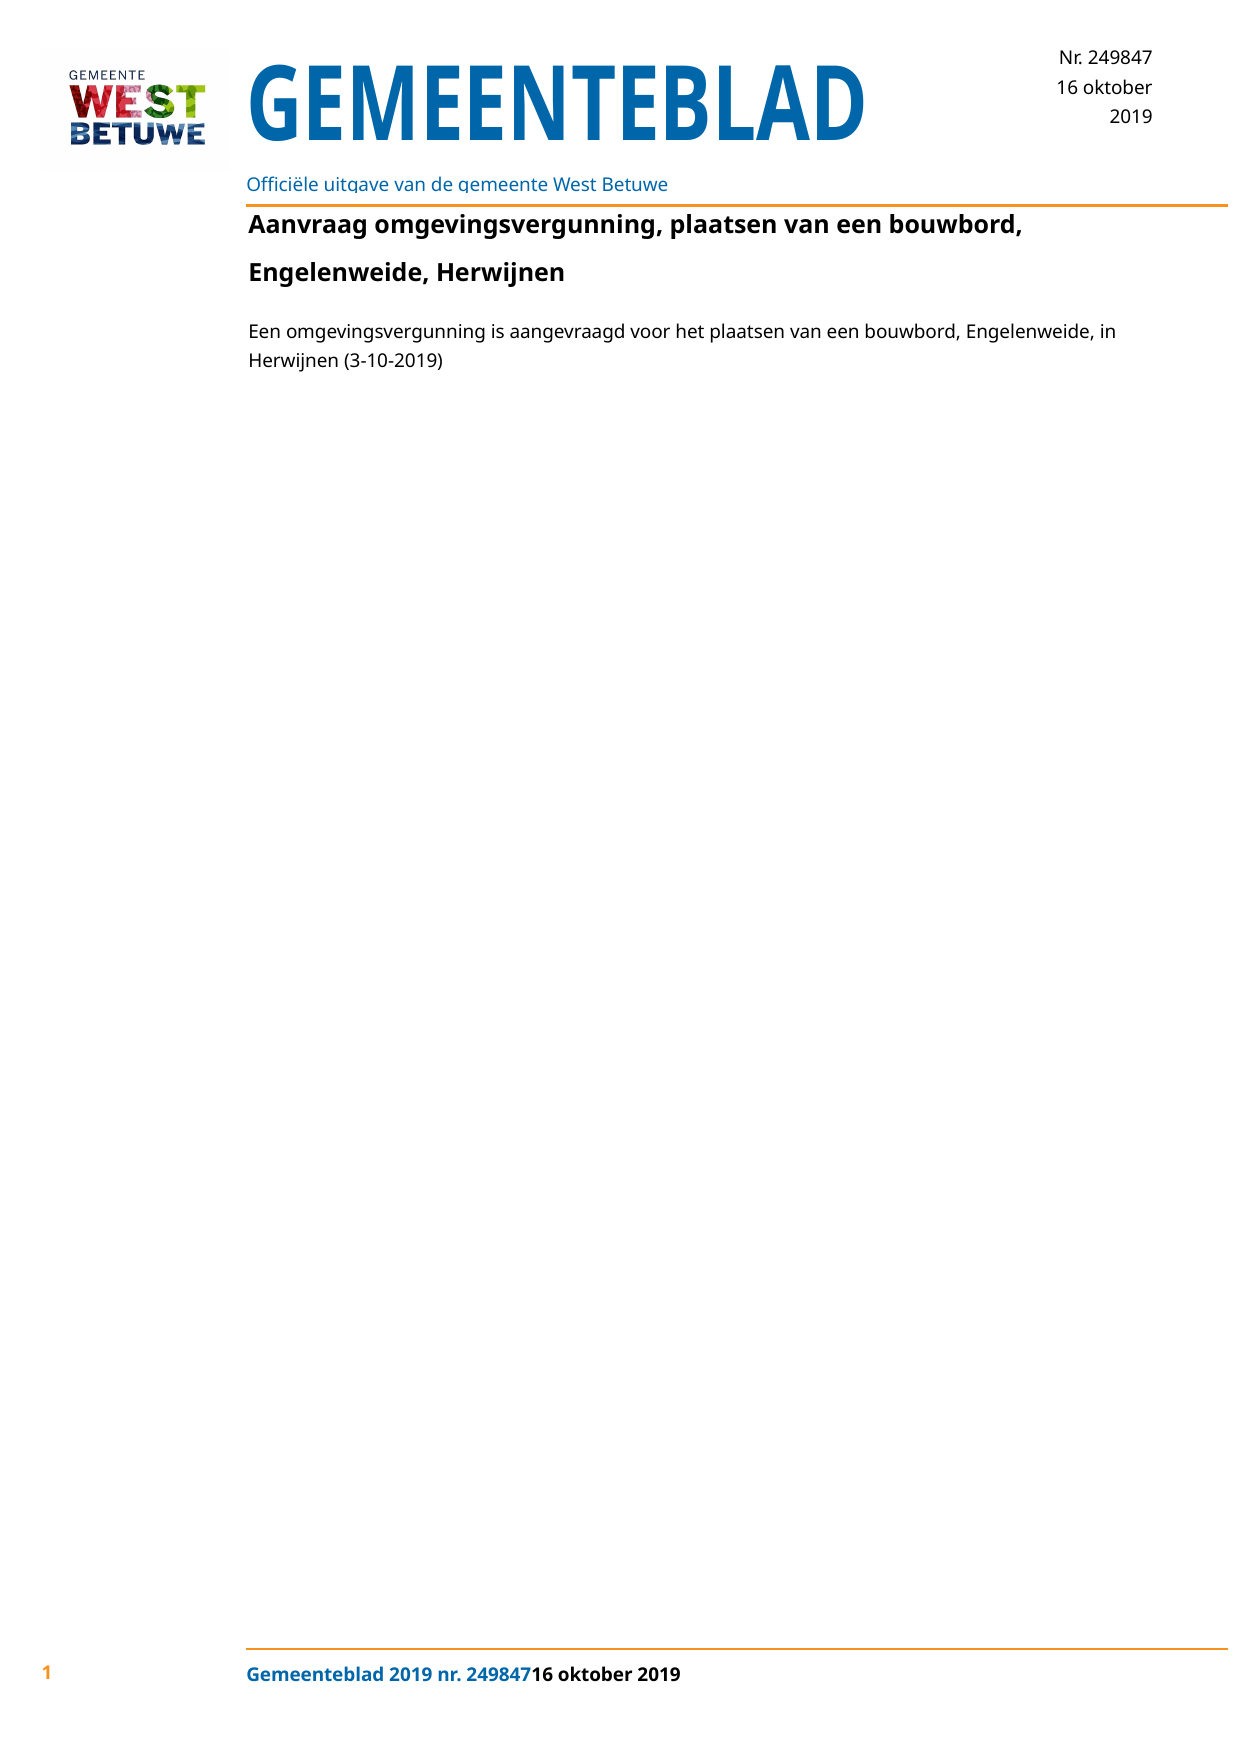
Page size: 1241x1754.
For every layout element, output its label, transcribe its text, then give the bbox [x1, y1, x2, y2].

text Aanvraag omgevingsvergunning, plaatsen van een bouwbord, Engelenweide, Herwijnen [248, 207, 1152, 288]
text Een omgevingsvergunning is aangevraagd voor het plaatsen van een bouwbord, Engelenweide, in Herwijnen (3-10-2019) [248, 318, 1152, 373]
picture [41, 47, 231, 172]
